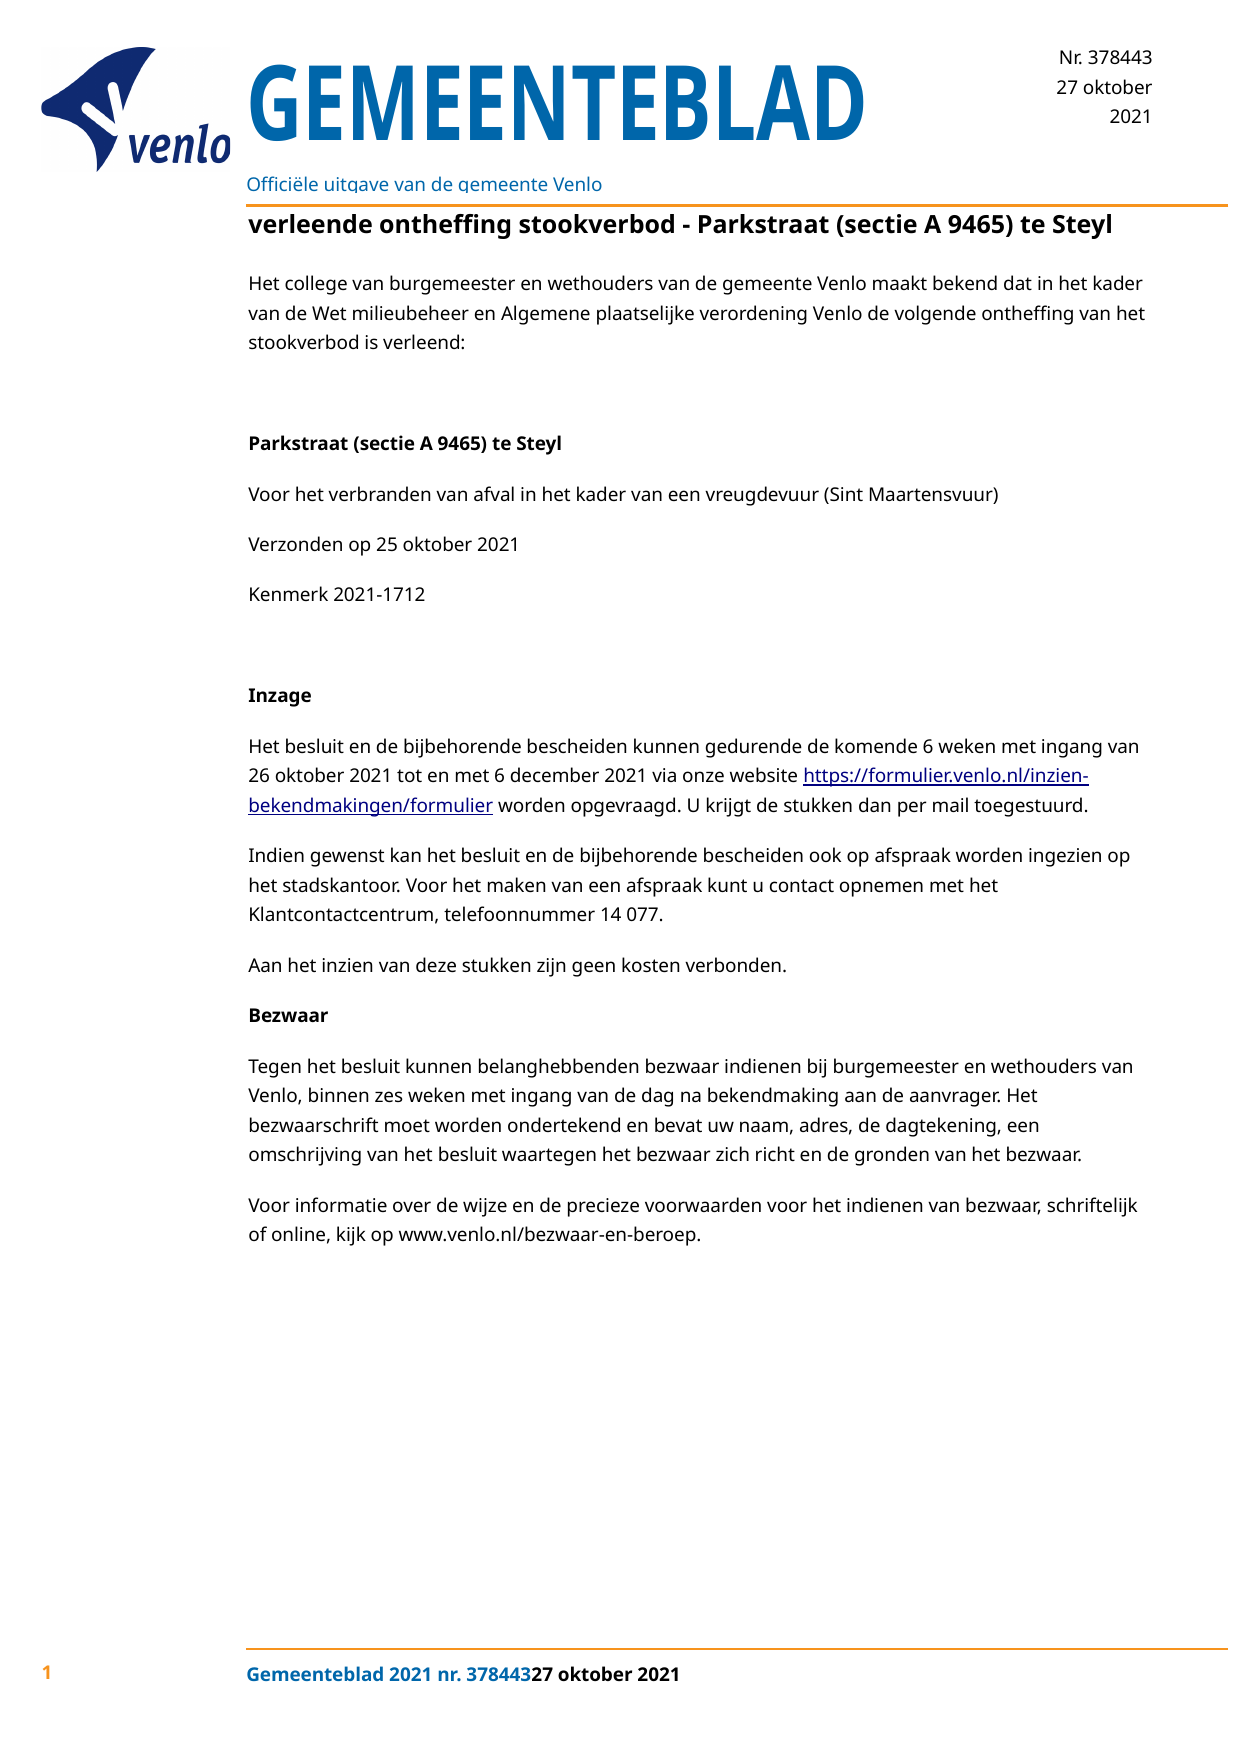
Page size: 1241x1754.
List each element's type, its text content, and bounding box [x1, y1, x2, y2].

text Voor het verbranden van afval in het kader van een vreugdevuur (Sint Maartensvuur) [248, 481, 1152, 506]
text Het besluit en de bijbehorende bescheiden kunnen gedurende de komende 6 weken met ingang van 26 oktober 2021 tot en met 6 december 2021 via onze website https://formulier.venlo.nl/inzien-bekendmakingen/formulier worden opgevraagd. U krijgt de stukken dan per mail toegestuurd. [248, 733, 1152, 818]
picture [41, 47, 231, 172]
text Kenmerk 2021-1712 [248, 582, 1152, 607]
text Inzage [248, 682, 1152, 708]
text Indien gewenst kan het besluit en de bijbehorende bescheiden ook op afspraak worden ingezien op het stadskantoor. Voor het maken van een afspraak kunt u contact opnemen met het Klantcontactcentrum, telefoonnummer 14 077. [248, 842, 1152, 927]
text Aan het inzien van deze stukken zijn geen kosten verbonden. [248, 952, 1152, 978]
text verleende ontheffing stookverbod - Parkstraat (sectie A 9465) te Steyl [248, 207, 1152, 241]
text Parkstraat (sectie A 9465) te Steyl [248, 430, 1152, 456]
text Het college van burgemeester en wethouders van de gemeente Venlo maakt bekend dat in het kader van de Wet milieubeheer en Algemene plaatselijke verordening Venlo de volgende ontheffing van het stookverbod is verleend: [248, 270, 1152, 355]
text Tegen het besluit kunnen belanghebbenden bezwaar indienen bij burgemeester en wethouders van Venlo, binnen zes weken met ingang van de dag na bekendmaking aan de aanvrager. Het bezwaarschrift moet worden ondertekend en bevat uw naam, adres, de dagtekening, een omschrijving van het besluit waartegen het bezwaar zich richt en de gronden van het bezwaar. [248, 1053, 1152, 1167]
text Verzonden op 25 oktober 2021 [248, 531, 1152, 557]
text Voor informatie over de wijze en de precieze voorwaarden voor het indienen van bezwaar, schriftelijk of online, kijk op www.venlo.nl/bezwaar-en-beroep. [248, 1192, 1152, 1247]
text Bezwaar [248, 1002, 1152, 1028]
